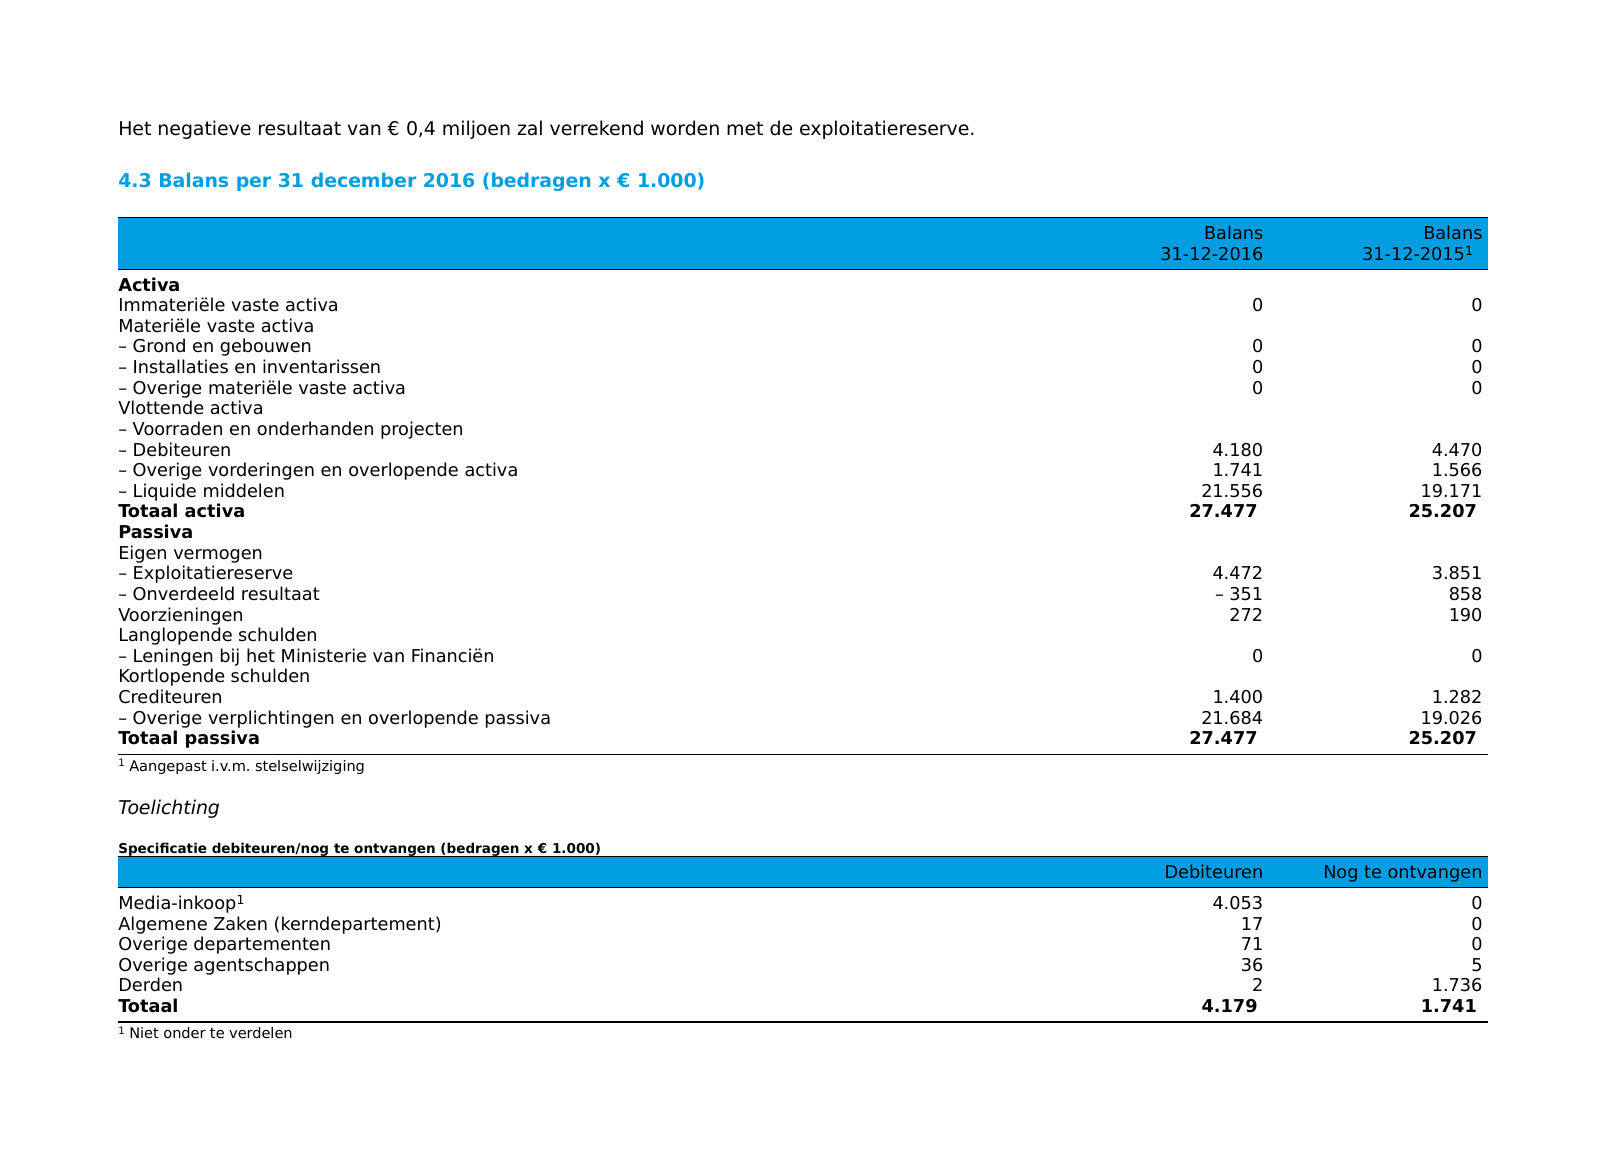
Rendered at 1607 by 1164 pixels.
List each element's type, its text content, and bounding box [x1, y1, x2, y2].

table_cell 1.741 [1269, 996, 1488, 1021]
table_cell Activa [118, 270, 1050, 295]
table_cell 4.179 [1050, 996, 1269, 1021]
table_cell Voorzieningen [118, 605, 1050, 625]
table_cell 0 [1050, 336, 1269, 357]
table_cell [1269, 625, 1488, 646]
table_cell 272 [1050, 605, 1269, 625]
table_cell [1269, 666, 1488, 687]
table_cell 0 [1269, 888, 1488, 913]
table_cell [1269, 316, 1488, 336]
table_cell 1 Niet onder te verdelen [118, 1023, 1488, 1042]
table_cell [1269, 398, 1488, 419]
table_cell Vlottende activa [118, 398, 1050, 419]
table_cell 1.741 [1050, 460, 1269, 481]
table_cell Totaal activa [118, 501, 1050, 522]
table_cell Crediteuren [118, 687, 1050, 708]
table_cell [1269, 543, 1488, 563]
table_cell [1050, 625, 1269, 646]
table_cell [118, 857, 1050, 887]
table_cell Debiteuren [1050, 857, 1269, 887]
table_cell 27.477 [1050, 501, 1269, 522]
table_cell [1050, 666, 1269, 687]
table_cell Totaal passiva [118, 728, 1050, 753]
table_cell 4.180 [1050, 440, 1269, 460]
table_cell 0 [1269, 914, 1488, 934]
table_cell – Leningen bij het Ministerie van Financiën [118, 646, 1050, 666]
table_cell – 351 [1050, 584, 1269, 604]
table_cell Langlopende schulden [118, 625, 1050, 646]
table_cell Passiva [118, 522, 1050, 543]
table_cell 19.171 [1269, 481, 1488, 501]
table_cell 0 [1050, 295, 1269, 316]
table_cell 25.207 [1269, 728, 1488, 753]
table_cell [1050, 522, 1269, 543]
table_cell [1050, 543, 1269, 563]
table_cell 4.472 [1050, 563, 1269, 584]
table_cell 5 [1269, 955, 1488, 975]
table_cell [1050, 398, 1269, 419]
table_cell Kortlopende schulden [118, 666, 1050, 687]
table_cell 1.736 [1269, 975, 1488, 996]
table_cell 1.282 [1269, 687, 1488, 708]
table_cell – Grond en gebouwen [118, 336, 1050, 357]
table_cell 0 [1050, 357, 1269, 378]
table_cell [1269, 522, 1488, 543]
table_cell 71 [1050, 934, 1269, 955]
table_cell 19.026 [1269, 708, 1488, 728]
table_cell Nog te ontvangen [1269, 857, 1488, 887]
table_cell 0 [1269, 646, 1488, 666]
table_cell 4.470 [1269, 440, 1488, 460]
table_cell 0 [1269, 357, 1488, 378]
table_header Specificatie debiteuren/nog te ontvangen (bedragen x € 1.000) [118, 840, 1488, 856]
table_header Balans 31-12-20151 [1269, 218, 1488, 269]
table_cell – Overige verplichtingen en overlopende passiva [118, 708, 1050, 728]
subtitle Toelichting [118, 797, 1488, 818]
table_cell 17 [1050, 914, 1269, 934]
table_cell – Overige materiële vaste activa [118, 378, 1050, 398]
subtitle 4.3 Balans per 31 december 2016 (bedragen x € 1.000) [118, 170, 1488, 192]
table_cell – Exploitatiereserve [118, 563, 1050, 584]
table_cell 1.566 [1269, 460, 1488, 481]
table_cell 0 [1269, 934, 1488, 955]
table_cell – Overige vorderingen en overlopende activa [118, 460, 1050, 481]
table_header [118, 218, 1050, 269]
table_cell 190 [1269, 605, 1488, 625]
text Het negatieve resultaat van € 0,4 miljoen zal verrekend worden met de exploitatiereserve. [118, 118, 1488, 140]
table_cell 0 [1269, 378, 1488, 398]
table_cell [1050, 316, 1269, 336]
table_cell Algemene Zaken (kerndepartement) [118, 914, 1050, 934]
table_cell – Voorraden en onderhanden projecten [118, 419, 1050, 439]
table_cell Overige departementen [118, 934, 1050, 955]
table_cell Eigen vermogen [118, 543, 1050, 563]
table_cell 3.851 [1269, 563, 1488, 584]
table_cell Totaal [118, 996, 1050, 1021]
table_cell 21.556 [1050, 481, 1269, 501]
table_cell 1.400 [1050, 687, 1269, 708]
table_cell – Liquide middelen [118, 481, 1050, 501]
table_cell [1269, 270, 1488, 295]
table_cell 25.207 [1269, 501, 1488, 522]
table_cell 0 [1269, 295, 1488, 316]
table_cell [1050, 270, 1269, 295]
table_cell – Debiteuren [118, 440, 1050, 460]
table_cell 858 [1269, 584, 1488, 604]
table_cell 2 [1050, 975, 1269, 996]
table_cell [1269, 419, 1488, 439]
table_cell 0 [1050, 646, 1269, 666]
table_cell 4.053 [1050, 888, 1269, 913]
table_cell Materiële vaste activa [118, 316, 1050, 336]
table_cell 27.477 [1050, 728, 1269, 753]
table_cell 0 [1269, 336, 1488, 357]
table_cell Overige agentschappen [118, 955, 1050, 975]
table_cell 21.684 [1050, 708, 1269, 728]
table_cell 1 Aangepast i.v.m. stelselwijziging [118, 755, 1488, 774]
table_cell [1050, 419, 1269, 439]
table_header Balans 31-12-2016 [1050, 218, 1269, 269]
table_cell – Installaties en inventarissen [118, 357, 1050, 378]
table_cell 0 [1050, 378, 1269, 398]
table_cell Media-inkoop1 [118, 888, 1050, 913]
table_cell Derden [118, 975, 1050, 996]
table_cell Immateriële vaste activa [118, 295, 1050, 316]
table_cell – Onverdeeld resultaat [118, 584, 1050, 604]
table_cell 36 [1050, 955, 1269, 975]
